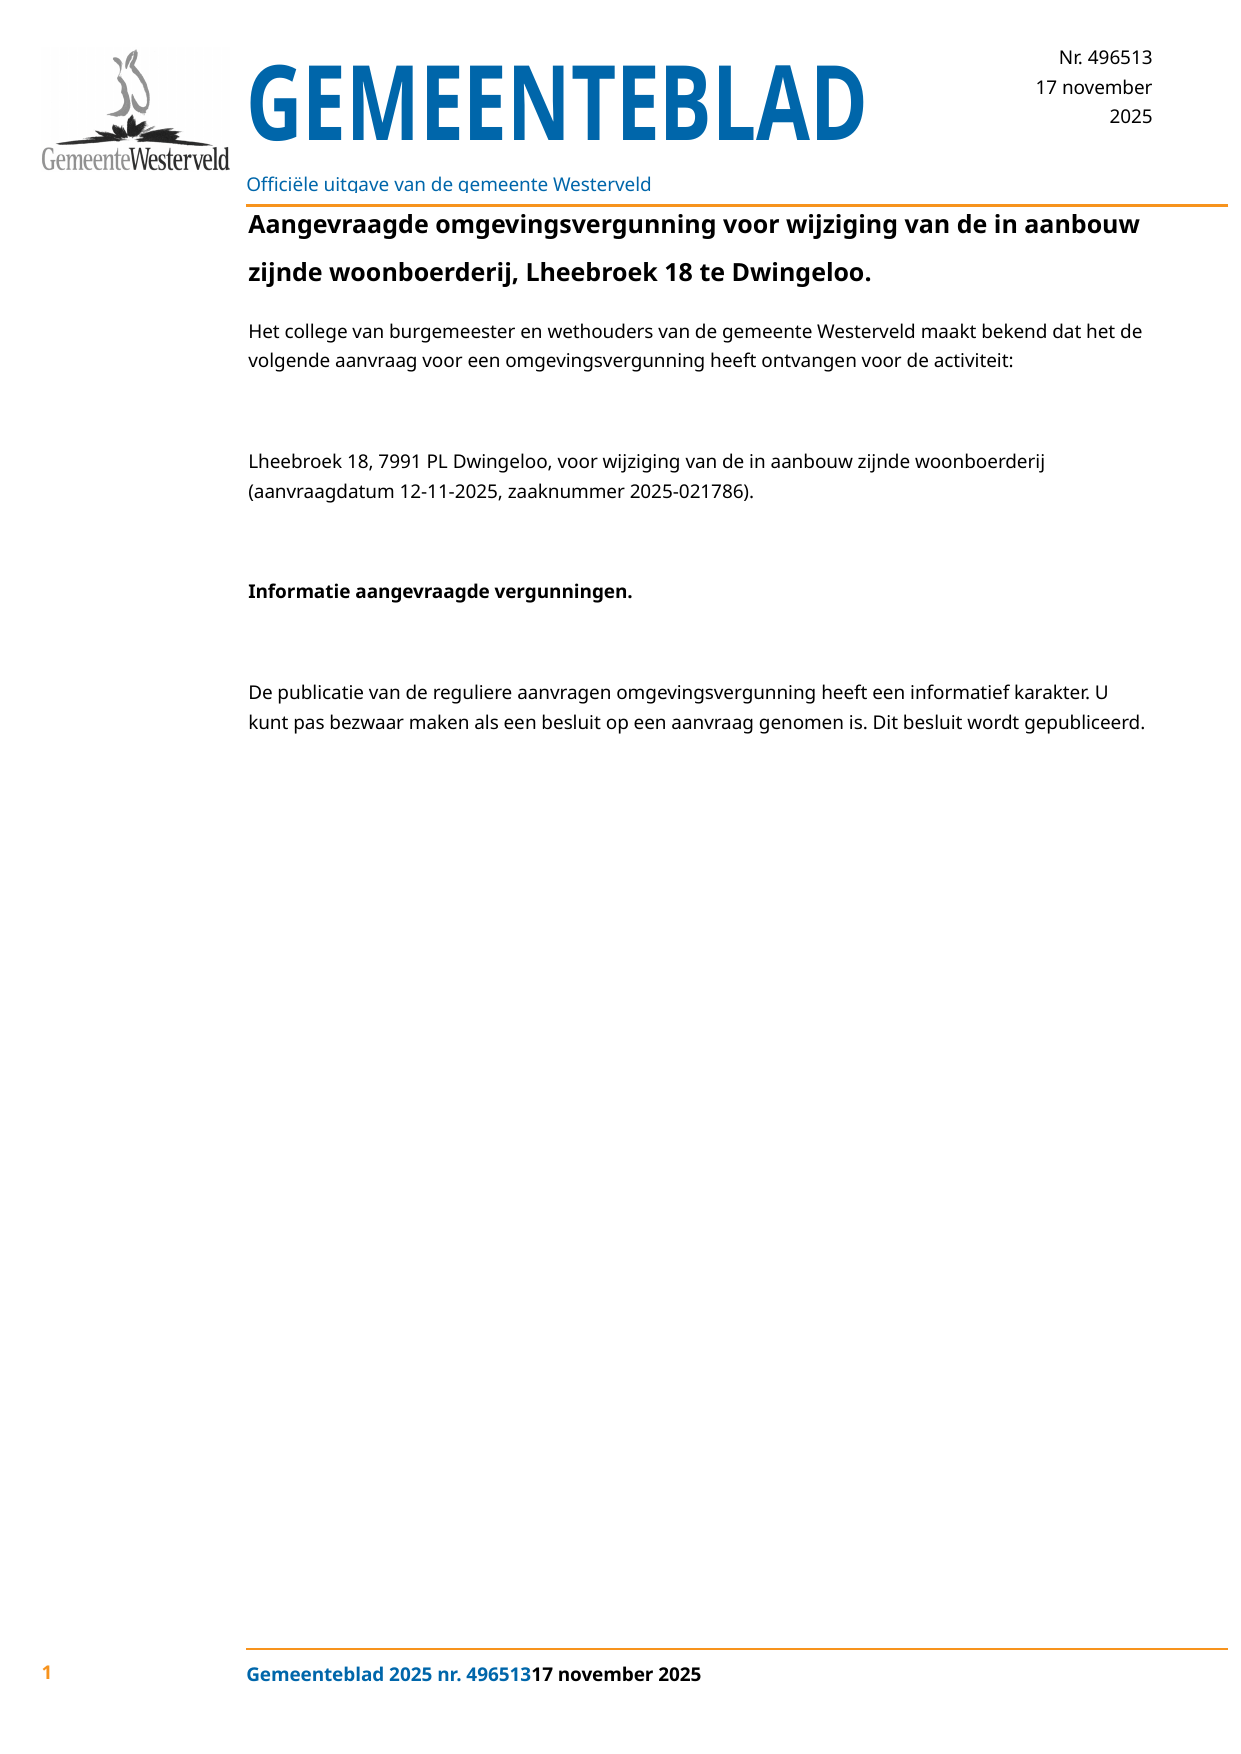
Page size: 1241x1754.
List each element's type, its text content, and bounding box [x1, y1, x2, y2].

picture [41, 47, 231, 172]
text Lheebroek 18, 7991 PL Dwingeloo, voor wijziging van de in aanbouw zijnde woonboerderij (aanvraagdatum 12-11-2025, zaaknummer 2025-021786). [248, 448, 1152, 504]
text Informatie aangevraagde vergunningen. [248, 579, 1152, 604]
text De publicatie van de reguliere aanvragen omgevingsvergunning heeft een informatief karakter. U kunt pas bezwaar maken als een besluit op een aanvraag genomen is. Dit besluit wordt gepubliceerd. [248, 679, 1152, 735]
text Aangevraagde omgevingsvergunning voor wijziging van de in aanbouw zijnde woonboerderij, Lheebroek 18 te Dwingeloo. [248, 207, 1152, 288]
text Het college van burgemeester en wethouders van de gemeente Westerveld maakt bekend dat het de volgende aanvraag voor een omgevingsvergunning heeft ontvangen voor de activiteit: [248, 318, 1152, 373]
